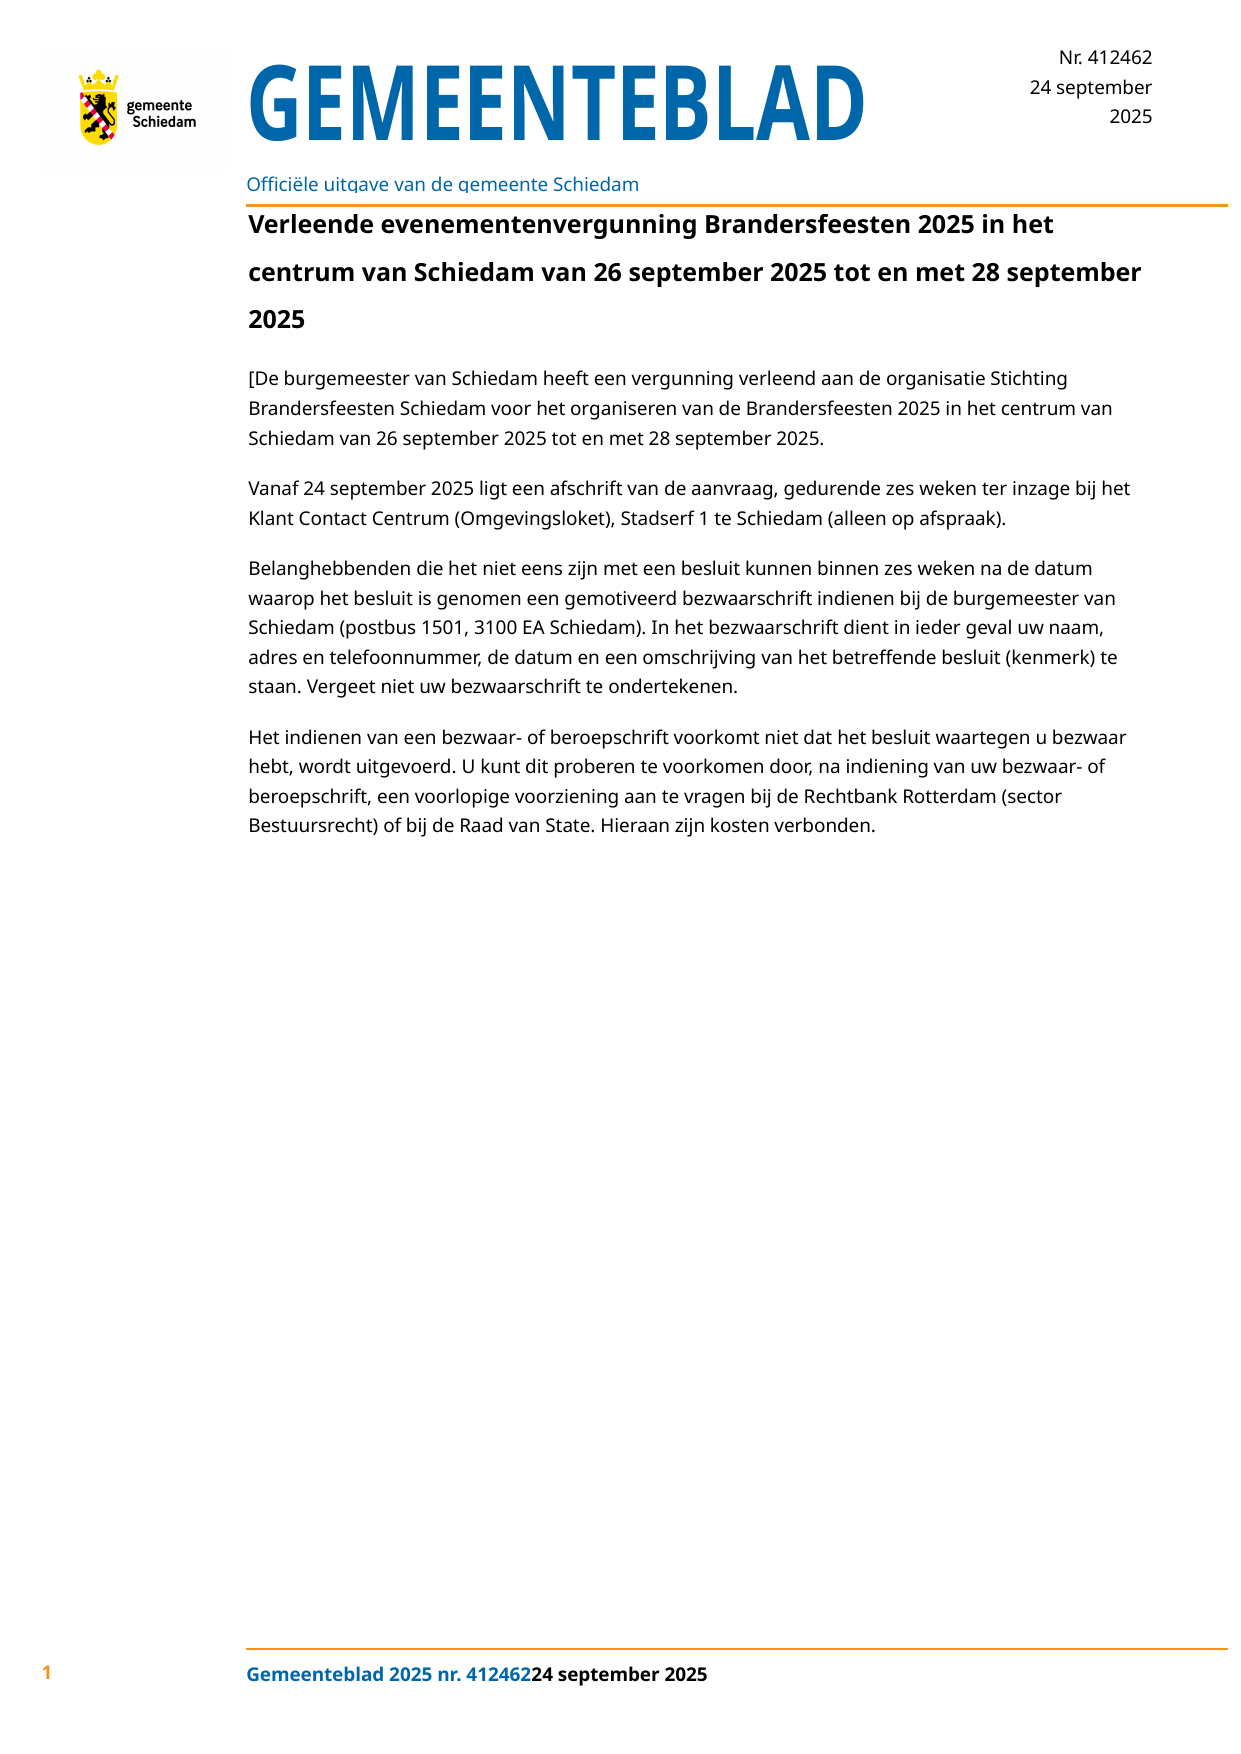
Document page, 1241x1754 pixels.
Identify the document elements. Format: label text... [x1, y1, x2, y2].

text Het indienen van een bezwaar- of beroepschrift voorkomt niet dat het besluit waartegen u bezwaar hebt, wordt uitgevoerd. U kunt dit proberen te voorkomen door, na indiening van uw bezwaar- of beroepschrift, een voorlopige voorziening aan te vragen bij de Rechtbank Rotterdam (sector Bestuursrecht) of bij de Raad van State. Hieraan zijn kosten verbonden. [248, 724, 1152, 838]
text [De burgemeester van Schiedam heeft een vergunning verleend aan de organisatie Stichting Brandersfeesten Schiedam voor het organiseren van de Brandersfeesten 2025 in het centrum van Schiedam van 26 september 2025 tot en met 28 september 2025. [248, 366, 1152, 450]
text Verleende evenementenvergunning Brandersfeesten 2025 in het centrum van Schiedam van 26 september 2025 tot en met 28 september 2025 [248, 207, 1152, 336]
picture [41, 47, 231, 172]
text Belanghebbenden die het niet eens zijn met een besluit kunnen binnen zes weken na de datum waarop het besluit is genomen een gemotiveerd bezwaarschrift indienen bij de burgemeester van Schiedam (postbus 1501, 3100 EA Schiedam). In het bezwaarschrift dient in ieder geval uw naam, adres en telefoonnummer, de datum en een omschrijving van het betreffende besluit (kenmerk) te staan. Vergeet niet uw bezwaarschrift te ondertekenen. [248, 555, 1152, 699]
text Vanaf 24 september 2025 ligt een afschrift van de aanvraag, gedurende zes weken ter inzage bij het Klant Contact Centrum (Omgevingsloket), Stadserf 1 te Schiedam (alleen op afspraak). [248, 475, 1152, 530]
